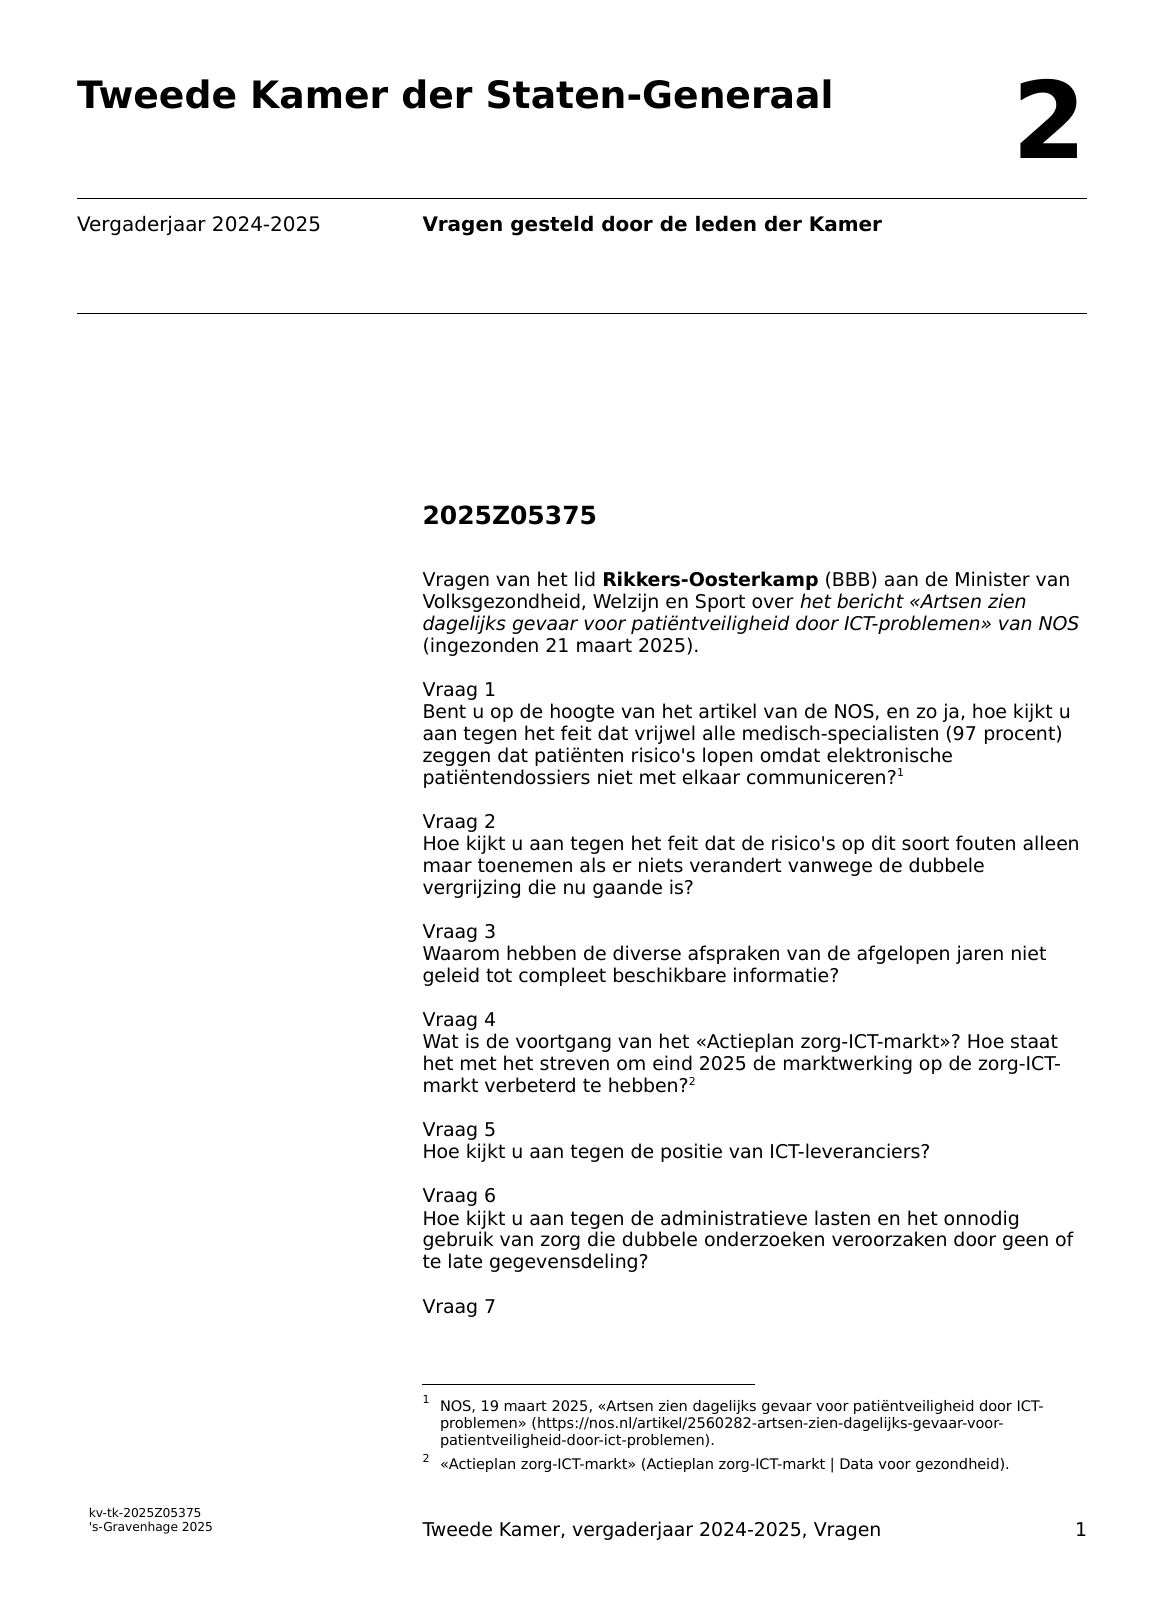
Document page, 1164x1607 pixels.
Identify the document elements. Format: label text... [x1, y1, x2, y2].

text kv-tk-2025Z05375 [88, 1506, 323, 1520]
text Vraag 2 [422, 811, 1087, 833]
table_cell Vragen gesteld door de leden der Kamer [422, 199, 1087, 313]
text Vraag 5 [422, 1119, 1087, 1141]
text Waarom hebben de diverse afspraken van de afgelopen jaren niet geleid tot compleet beschikbare informatie? [422, 943, 1087, 987]
text Vraag 1 [422, 679, 1087, 701]
text Vraag 6 [422, 1185, 1087, 1207]
table_header Tweede Kamer der Staten-Generaal [77, 59, 886, 198]
text Hoe kijkt u aan tegen de positie van ICT-leveranciers? [422, 1141, 1087, 1163]
text Vraag 3 [422, 921, 1087, 943]
text Vragen van het lid Rikkers-Oosterkamp (BBB) aan de Minister van Volksgezondheid, Welzijn en Sport over het bericht «Artsen zien dagelijks gevaar voor patiëntveiligheid door ICT-problemen» van NOS (ingezonden 21 maart 2025). [422, 569, 1087, 657]
table_header 2 [886, 59, 1087, 198]
text Hoe kijkt u aan tegen de administratieve lasten en het onnodig gebruik van zorg die dubbele onderzoeken veroorzaken door geen of te late gegevensdeling? [422, 1207, 1087, 1273]
text Hoe kijkt u aan tegen het feit dat de risico's op dit soort fouten alleen maar toenemen als er niets verandert vanwege de dubbele vergrijzing die nu gaande is? [422, 833, 1087, 899]
text Bent u op de hoogte van het artikel van de NOS, en zo ja, hoe kijkt u aan tegen het feit dat vrijwel alle medisch-specialisten (97 procent) zeggen dat patiënten risico's lopen omdat elektronische patiëntendossiers niet met elkaar communiceren? [422, 701, 1087, 789]
text «Actieplan zorg-ICT-markt» (Actieplan zorg-ICT-markt | Data voor gezondheid). [422, 1452, 1087, 1474]
table_cell Vergaderjaar 2024-2025 [77, 199, 422, 313]
text Vraag 7 [422, 1296, 1087, 1317]
text NOS, 19 maart 2025, «Artsen zien dagelijks gevaar voor patiëntveiligheid door ICT-problemen» (https://nos.nl/artikel/2560282-artsen-zien-dagelijks-gevaar-voor-patientveiligheid-door-ict-problemen). [422, 1393, 1087, 1449]
text 2025Z05375 [422, 501, 1087, 531]
text 's-Gravenhage 2025 [88, 1520, 323, 1534]
text Vraag 4 [422, 1009, 1087, 1031]
text Wat is de voortgang van het «Actieplan zorg-ICT-markt»? Hoe staat het met het streven om eind 2025 de marktwerking op de zorg-ICT-markt verbeterd te hebben? [422, 1031, 1087, 1097]
